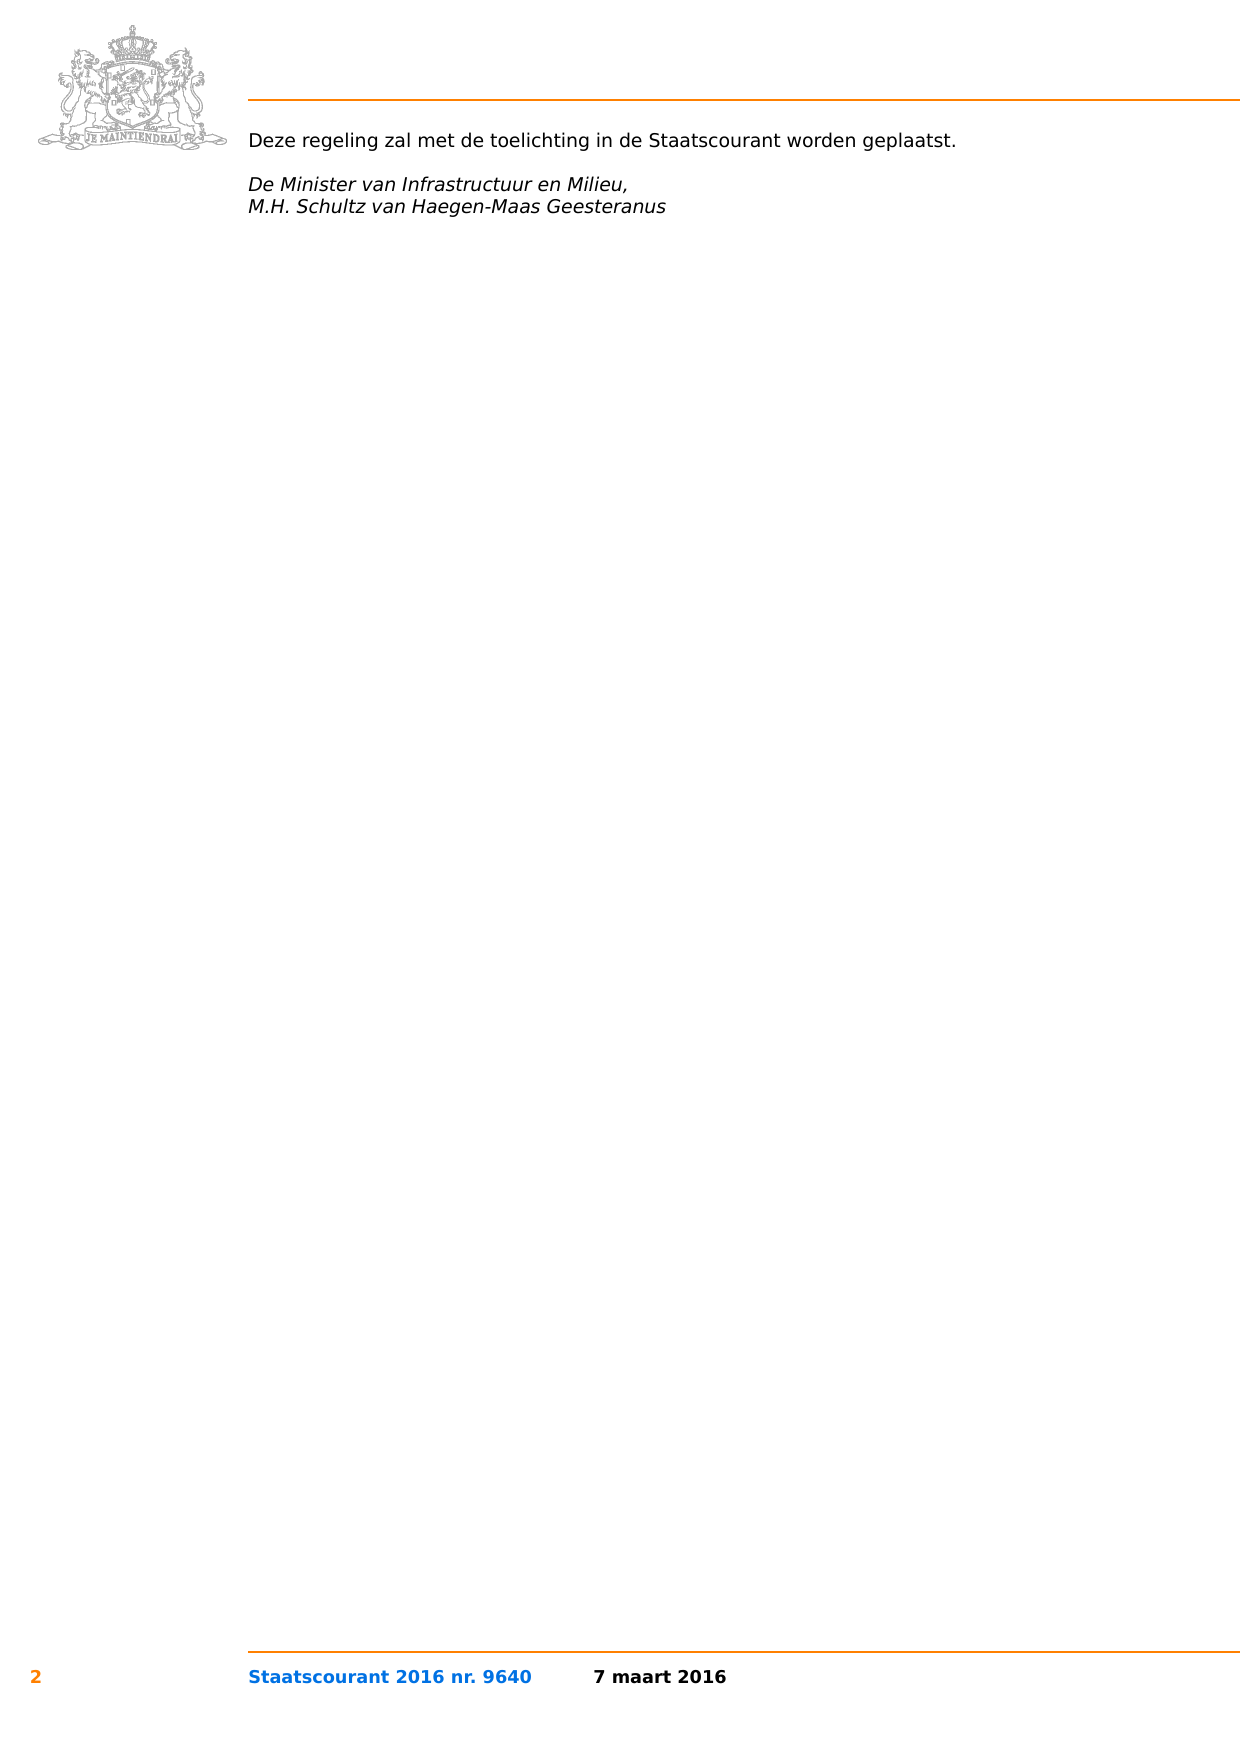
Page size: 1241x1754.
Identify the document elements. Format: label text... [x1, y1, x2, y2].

text De Minister van Infrastructuur en Milieu, M.H. Schultz van Haegen-Maas Geesteranus [248, 174, 1163, 218]
text Deze regeling zal met de toelichting in de Staatscourant worden geplaatst. [248, 130, 1163, 152]
picture [38, 25, 227, 150]
